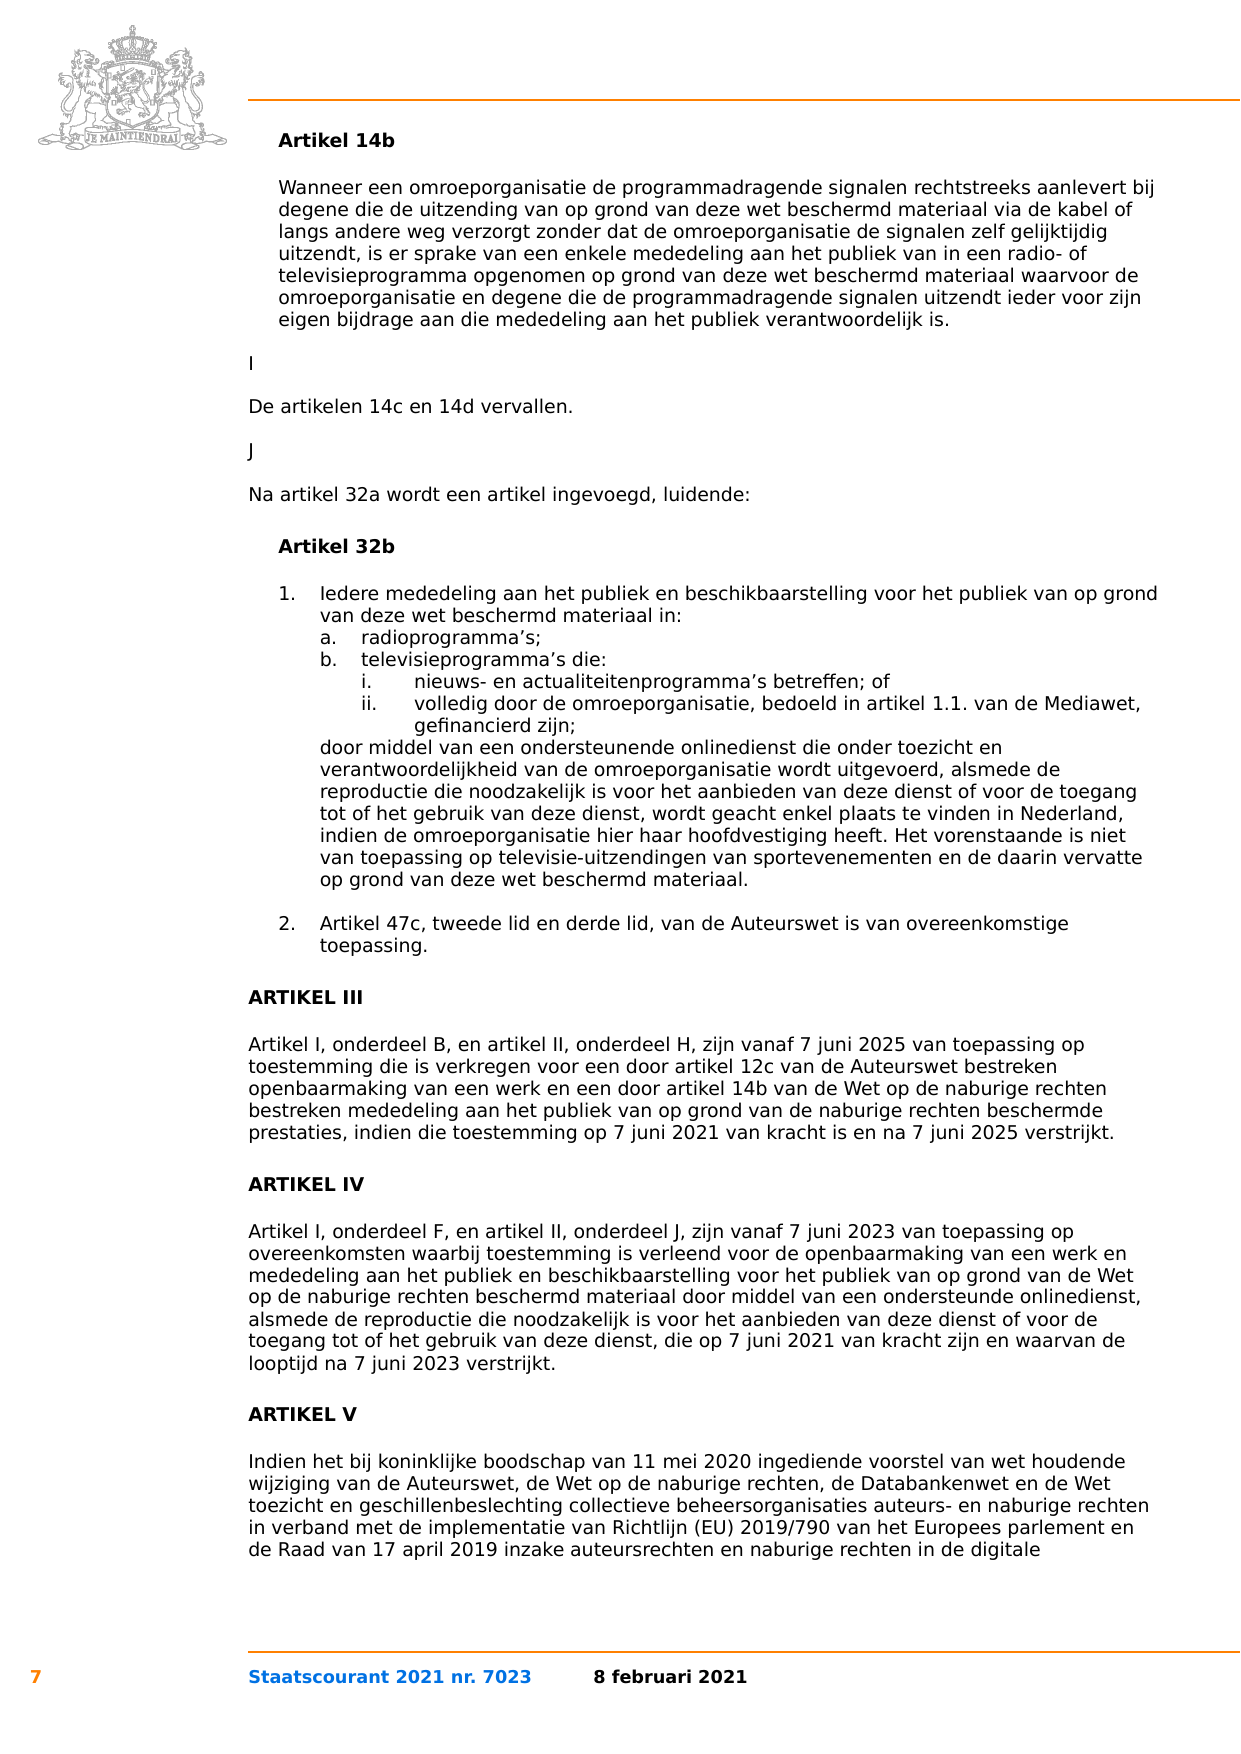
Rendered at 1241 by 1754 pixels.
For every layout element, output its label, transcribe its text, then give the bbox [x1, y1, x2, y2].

text De artikelen 14c en 14d vervallen. [248, 396, 1163, 418]
subtitle ARTIKEL V [248, 1404, 1163, 1426]
text I [248, 353, 1163, 374]
text ii. volledig door de omroeporganisatie, bedoeld in artikel 1.1. van de Mediawet, gefinancierd zijn; [361, 693, 1163, 737]
subtitle ARTIKEL IV [248, 1173, 1163, 1196]
text 2. Artikel 47c, tweede lid en derde lid, van de Auteurswet is van overeenkomstige toepassing. [278, 913, 1163, 957]
text Wanneer een omroeporganisatie de programmadragende signalen rechtstreeks aanlevert bij degene die de uitzending van op grond van deze wet beschermd materiaal via de kabel of langs andere weg verzorgt zonder dat de omroeporganisatie de signalen zelf gelijktijdig uitzendt, is er sprake van een enkele mededeling aan het publiek van in een radio- of televisieprogramma opgenomen op grond van deze wet beschermd materiaal waarvoor de omroeporganisatie en degene die de programmadragende signalen uitzendt ieder voor zijn eigen bijdrage aan die mededeling aan het publiek verantwoordelijk is. [278, 177, 1163, 331]
subtitle Artikel 32b [278, 536, 1163, 558]
text i. nieuws- en actualiteitenprogramma’s betreffen; of [361, 671, 1163, 693]
text Na artikel 32a wordt een artikel ingevoegd, luidende: [248, 484, 1163, 506]
text J [248, 440, 1163, 462]
picture [38, 25, 227, 150]
subtitle ARTIKEL III [248, 987, 1163, 1009]
text Artikel I, onderdeel F, en artikel II, onderdeel J, zijn vanaf 7 juni 2023 van toepassing op overeenkomsten waarbij toestemming is verleend voor de openbaarmaking van een werk en mededeling aan het publiek en beschikbaarstelling voor het publiek van op grond van de Wet op de naburige rechten beschermd materiaal door middel van een ondersteunde onlinedienst, alsmede de reproductie die noodzakelijk is voor het aanbieden van deze dienst of voor de toegang tot of het gebruik van deze dienst, die op 7 juni 2021 van kracht zijn en waarvan de looptijd na 7 juni 2023 verstrijkt. [248, 1221, 1163, 1374]
text a. radioprogramma’s; [319, 627, 1163, 649]
text Artikel I, onderdeel B, en artikel II, onderdeel H, zijn vanaf 7 juni 2025 van toepassing op toestemming die is verkregen voor een door artikel 12c van de Auteurswet bestreken openbaarmaking van een werk en een door artikel 14b van de Wet op de naburige rechten bestreken mededeling aan het publiek van op grond van de naburige rechten beschermde prestaties, indien die toestemming op 7 juni 2021 van kracht is en na 7 juni 2025 verstrijkt. [248, 1034, 1163, 1143]
text door middel van een ondersteunende onlinedienst die onder toezicht en verantwoordelijkheid van de omroeporganisatie wordt uitgevoerd, alsmede de reproductie die noodzakelijk is voor het aanbieden van deze dienst of voor de toegang tot of het gebruik van deze dienst, wordt geacht enkel plaats te vinden in Nederland, indien de omroeporganisatie hier haar hoofdvestiging heeft. Het vorenstaande is niet van toepassing op televisie-uitzendingen van sportevenementen en de daarin vervatte op grond van deze wet beschermd materiaal. [319, 737, 1163, 891]
subtitle Artikel 14b [278, 130, 1163, 152]
text b. televisieprogramma’s die: [319, 649, 1163, 671]
text Indien het bij koninklijke boodschap van 11 mei 2020 ingediende voorstel van wet houdende wijziging van de Auteurswet, de Wet op de naburige rechten, de Databankenwet en de Wet toezicht en geschillenbeslechting collectieve beheersorganisaties auteurs- en naburige rechten in verband met de implementatie van Richtlijn (EU) 2019/790 van het Europees parlement en de Raad van 17 april 2019 inzake auteursrechten en naburige rechten in de digitale [248, 1451, 1163, 1561]
text 1. Iedere mededeling aan het publiek en beschikbaarstelling voor het publiek van op grond van deze wet beschermd materiaal in: [278, 583, 1163, 627]
